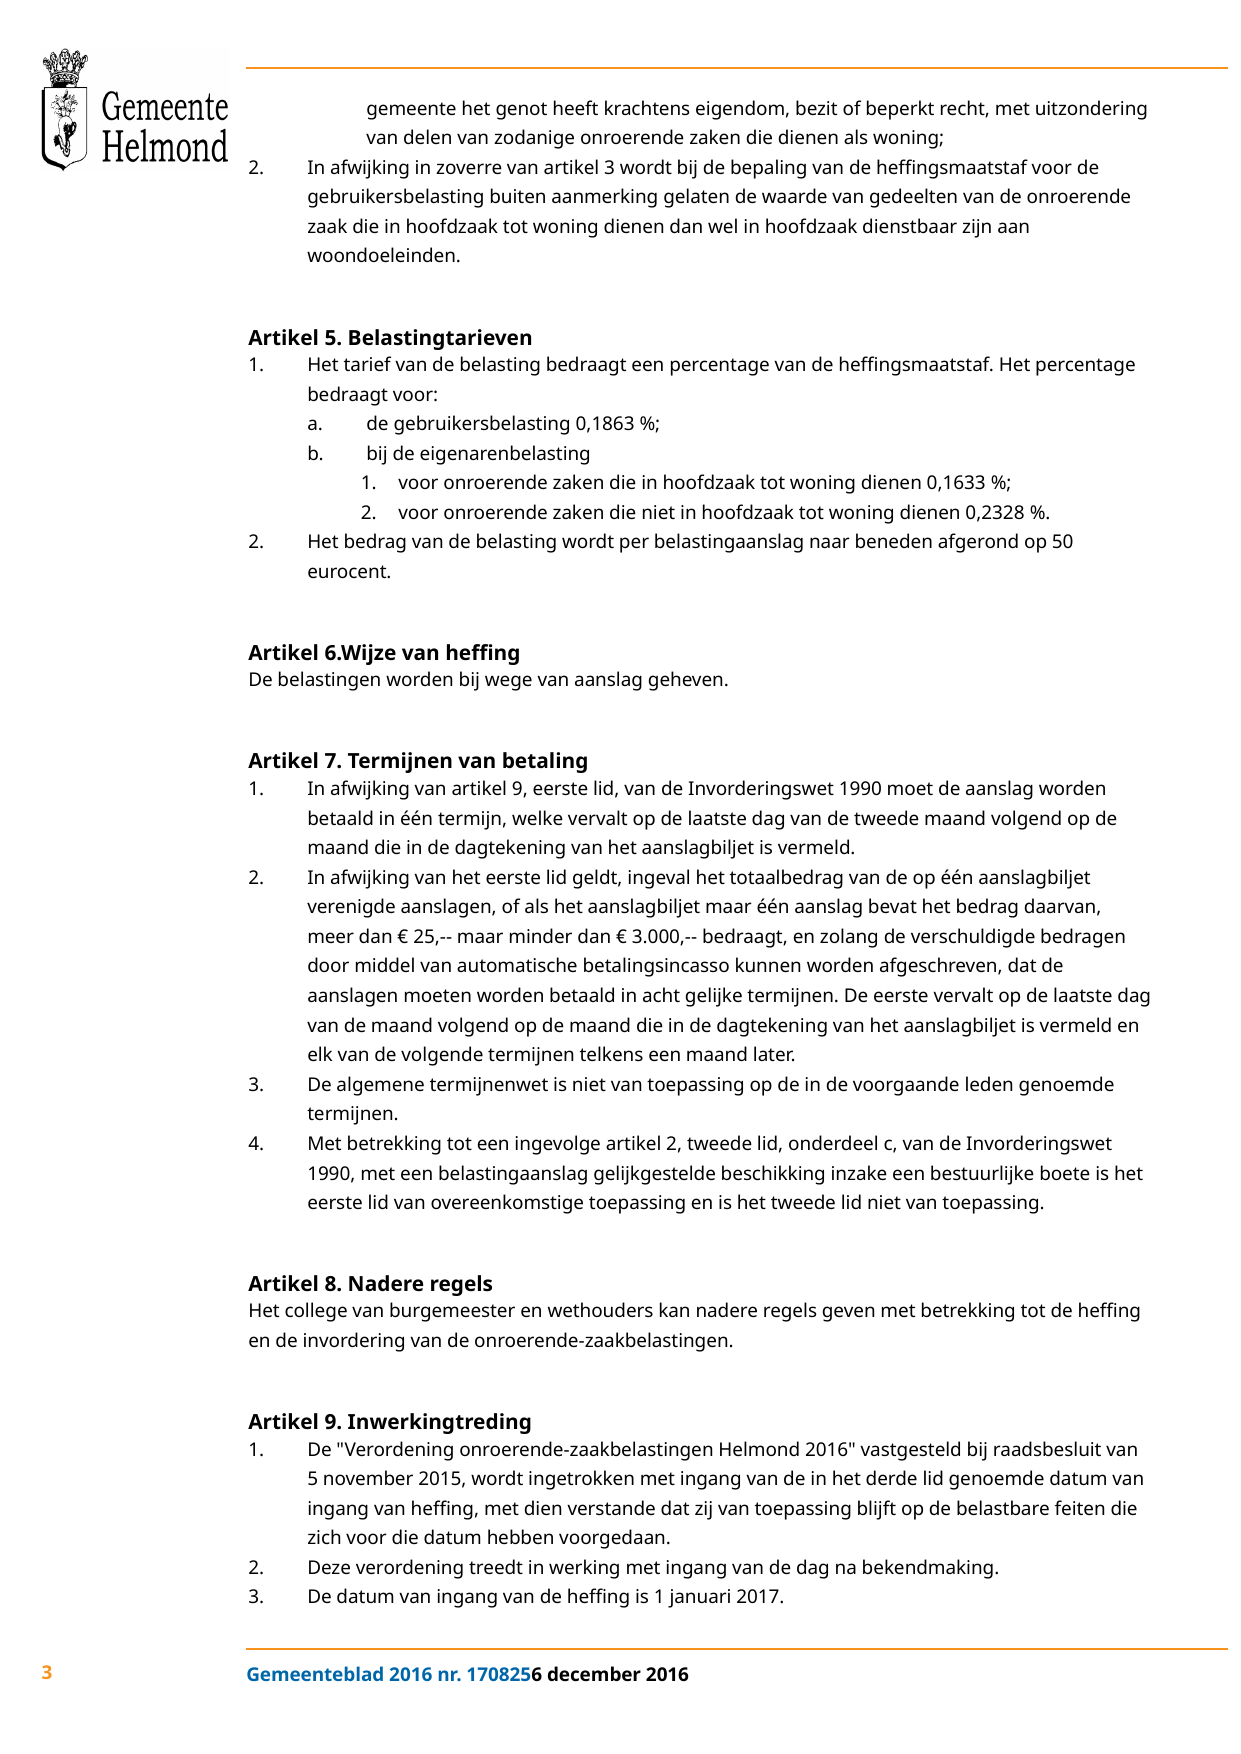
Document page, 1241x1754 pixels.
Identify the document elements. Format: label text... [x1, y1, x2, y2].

list In afwijking van artikel 9, eerste lid, van de Invorderingswet 1990 moet de aanslag worden betaald in één termijn, welke vervalt op de laatste dag van de tweede maand volgend op de maand die in de dagtekening van het aanslagbiljet is vermeld. [248, 775, 1152, 860]
list In afwijking van het eerste lid geldt, ingeval het totaalbedrag van de op één aanslagbiljet verenigde aanslagen, of als het aanslagbiljet maar één aanslag bevat het bedrag daarvan, meer dan € 25,-- maar minder dan € 3.000,-- bedraagt, en zolang de verschuldigde bedragen door middel van automatische betalingsincasso kunnen worden afgeschreven, dat de aanslagen moeten worden betaald in acht gelijke termijnen. De eerste vervalt op de laatste dag van de maand volgend op de maand die in de dagtekening van het aanslagbiljet is vermeld en elk van de volgende termijnen telkens een maand later. [248, 864, 1152, 1067]
list De "Verordening onroerende-zaakbelastingen Helmond 2016" vastgesteld bij raadsbesluit van 5 november 2015, wordt ingetrokken met ingang van de in het derde lid genoemde datum van ingang van heffing, met dien verstande dat zij van toepassing blijft op de belastbare feiten die zich voor die datum hebben voorgedaan. [248, 1436, 1152, 1550]
list voor onroerende zaken die niet in hoofdzaak tot woning dienen 0,2328 %. [361, 499, 1152, 525]
list gemeente het genot heeft krachtens eigendom, bezit of beperkt recht, met uitzondering van delen van zodanige onroerende zaken die dienen als woning; [307, 95, 1152, 150]
list In afwijking in zoverre van artikel 3 wordt bij de bepaling van de heffingsmaatstaf voor de gebruikersbelasting buiten aanmerking gelaten de waarde van gedeelten van de onroerende zaak die in hoofdzaak tot woning dienen dan wel in hoofdzaak dienstbaar zijn aan woondoeleinden. [248, 154, 1152, 268]
list Het bedrag van de belasting wordt per belastingaanslag naar beneden afgerond op 50 eurocent. [248, 529, 1152, 584]
list Met betrekking tot een ingevolge artikel 2, tweede lid, onderdeel c, van de Invorderingswet 1990, met een belastingaanslag gelijkgestelde beschikking inzake een bestuurlijke boete is het eerste lid van overeenkomstige toepassing en is het tweede lid niet van toepassing. [248, 1130, 1152, 1215]
list de gebruikersbelasting 0,1863 %; [307, 410, 1152, 436]
list De datum van ingang van de heffing is 1 januari 2017. [248, 1584, 1152, 1609]
text Artikel 8. Nadere regels [248, 1269, 1152, 1298]
text Artikel 6.Wijze van heffing [248, 638, 1152, 667]
text Artikel 9. Inwerkingtreding [248, 1407, 1152, 1436]
list Het tarief van de belasting bedraagt een percentage van de heffingsmaatstaf. Het percentage bedraagt voor: [248, 351, 1152, 406]
list De algemene termijnenwet is niet van toepassing op de in de voorgaande leden genoemde termijnen. [248, 1071, 1152, 1126]
list Deze verordening treedt in werking met ingang van de dag na bekendmaking. [248, 1554, 1152, 1580]
text Artikel 5. Belastingtarieven [248, 323, 1152, 351]
text De belastingen worden bij wege van aanslag geheven. [248, 667, 1152, 692]
text Het college van burgemeester en wethouders kan nadere regels geven met betrekking tot de heffing en de invordering van de onroerende-zaakbelastingen. [248, 1298, 1152, 1353]
list bij de eigenarenbelasting [307, 440, 1152, 466]
list voor onroerende zaken die in hoofdzaak tot woning dienen 0,1633 %; [361, 469, 1152, 495]
text Artikel 7. Termijnen van betaling [248, 747, 1152, 775]
picture [41, 47, 231, 172]
